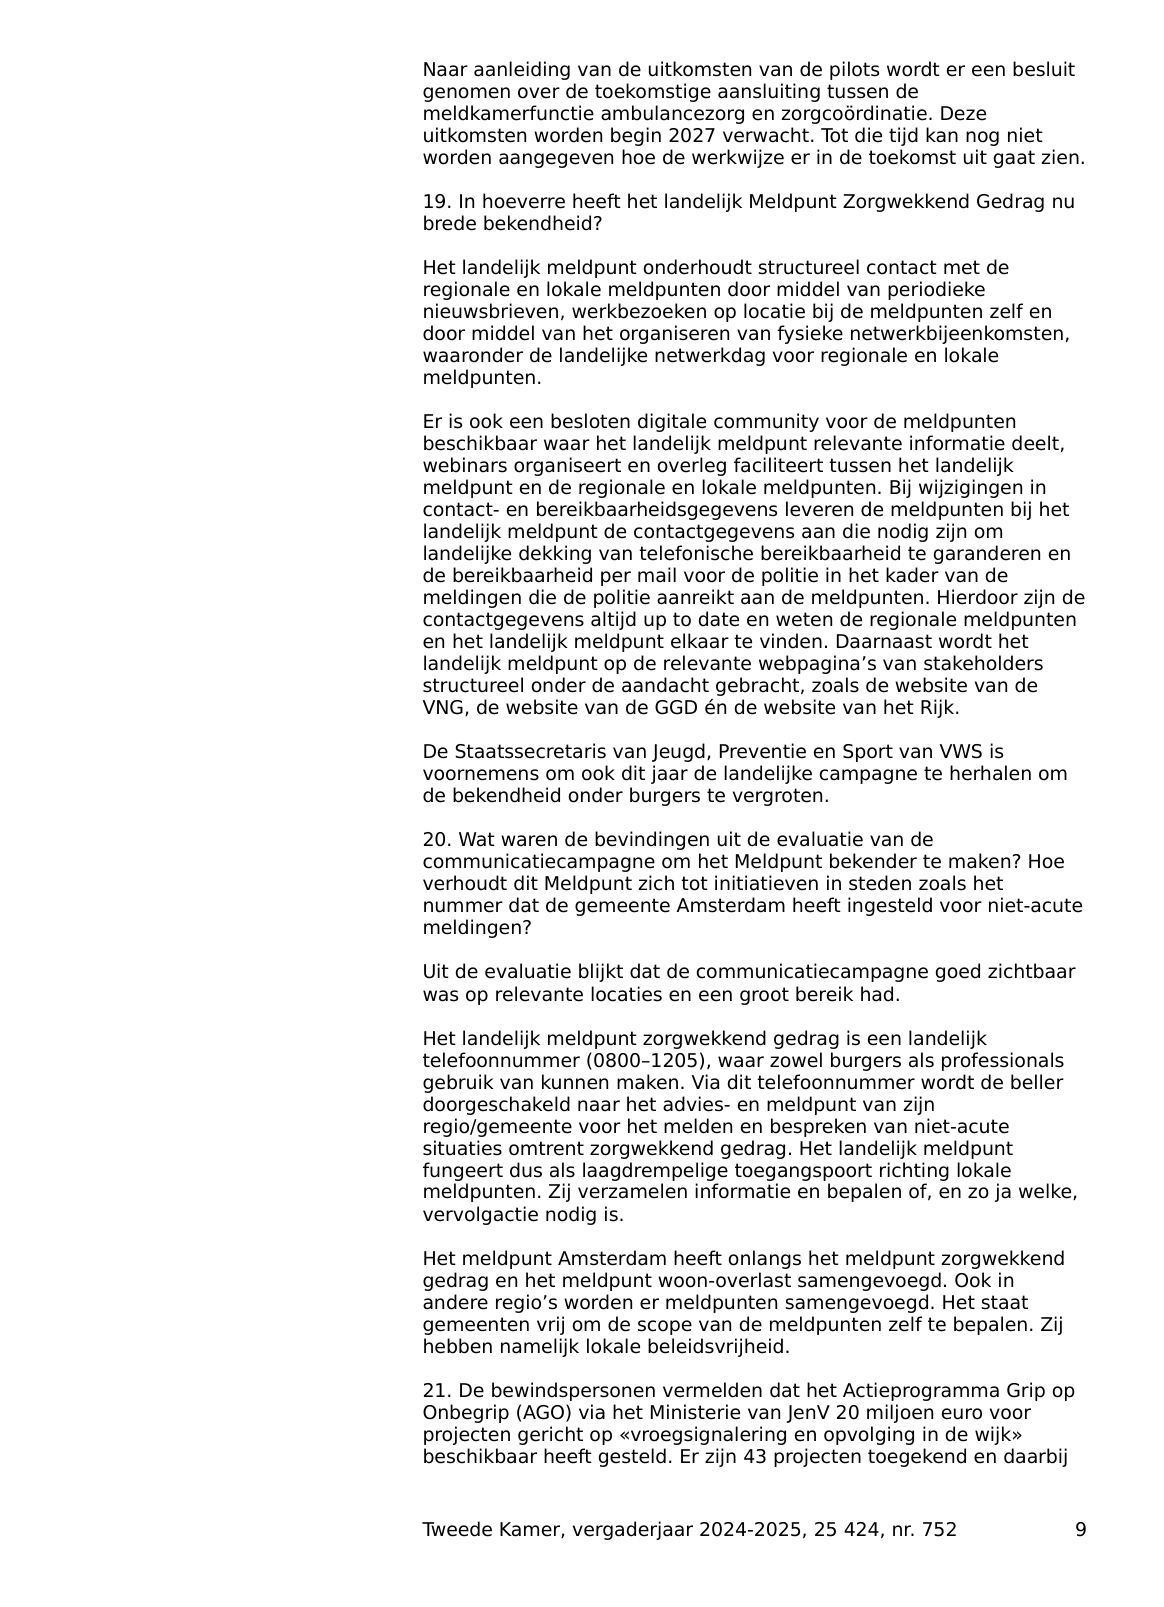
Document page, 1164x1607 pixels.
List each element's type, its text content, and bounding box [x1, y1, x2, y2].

text Naar aanleiding van de uitkomsten van de pilots wordt er een besluit genomen over de toekomstige aansluiting tussen de meldkamerfunctie ambulancezorg en zorgcoördinatie. Deze uitkomsten worden begin 2027 verwacht. Tot die tijd kan nog niet worden aangegeven hoe de werkwijze er in de toekomst uit gaat zien. [422, 59, 1087, 169]
text Het landelijk meldpunt zorgwekkend gedrag is een landelijk telefoonnummer (0800–1205), waar zowel burgers als professionals gebruik van kunnen maken. Via dit telefoonnummer wordt de beller doorgeschakeld naar het advies- en meldpunt van zijn regio/gemeente voor het melden en bespreken van niet-acute situaties omtrent zorgwekkend gedrag. Het landelijk meldpunt fungeert dus als laagdrempelige toegangspoort richting lokale meldpunten. Zij verzamelen informatie en bepalen of, en zo ja welke, vervolgactie nodig is. [422, 1028, 1087, 1225]
text Uit de evaluatie blijkt dat de communicatiecampagne goed zichtbaar was op relevante locaties en een groot bereik had. [422, 961, 1087, 1005]
text De Staatssecretaris van Jeugd, Preventie en Sport van VWS is voornemens om ook dit jaar de landelijke campagne te herhalen om de bekendheid onder burgers te vergroten. [422, 741, 1087, 807]
text 20. Wat waren de bevindingen uit de evaluatie van de communicatiecampagne om het Meldpunt bekender te maken? Hoe verhoudt dit Meldpunt zich tot initiatieven in steden zoals het nummer dat de gemeente Amsterdam heeft ingesteld voor niet-acute meldingen? [422, 829, 1087, 939]
text Het landelijk meldpunt onderhoudt structureel contact met de regionale en lokale meldpunten door middel van periodieke nieuwsbrieven, werkbezoeken op locatie bij de meldpunten zelf en door middel van het organiseren van fysieke netwerkbijeenkomsten, waaronder de landelijke netwerkdag voor regionale en lokale meldpunten. [422, 257, 1087, 389]
text Het meldpunt Amsterdam heeft onlangs het meldpunt zorgwekkend gedrag en het meldpunt woon-overlast samengevoegd. Ook in andere regio’s worden er meldpunten samengevoegd. Het staat gemeenten vrij om de scope van de meldpunten zelf te bepalen. Zij hebben namelijk lokale beleidsvrijheid. [422, 1248, 1087, 1357]
text 19. In hoeverre heeft het landelijk Meldpunt Zorgwekkend Gedrag nu brede bekendheid? [422, 191, 1087, 235]
text 21. De bewindspersonen vermelden dat het Actieprogramma Grip op Onbegrip (AGO) via het Ministerie van JenV 20 miljoen euro voor projecten gericht op «vroegsignalering en opvolging in de wijk» beschikbaar heeft gesteld. Er zijn 43 projecten toegekend en daarbij [422, 1380, 1087, 1468]
text Er is ook een besloten digitale community voor de meldpunten beschikbaar waar het landelijk meldpunt relevante informatie deelt, webinars organiseert en overleg faciliteert tussen het landelijk meldpunt en de regionale en lokale meldpunten. Bij wijzigingen in contact- en bereikbaarheidsgegevens leveren de meldpunten bij het landelijk meldpunt de contactgegevens aan die nodig zijn om landelijke dekking van telefonische bereikbaarheid te garanderen en de bereikbaarheid per mail voor de politie in het kader van de meldingen die de politie aanreikt aan de meldpunten. Hierdoor zijn de contactgegevens altijd up to date en weten de regionale meldpunten en het landelijk meldpunt elkaar te vinden. Daarnaast wordt het landelijk meldpunt op de relevante webpagina’s van stakeholders structureel onder de aandacht gebracht, zoals de website van de VNG, de website van de GGD én de website van het Rijk. [422, 411, 1087, 719]
